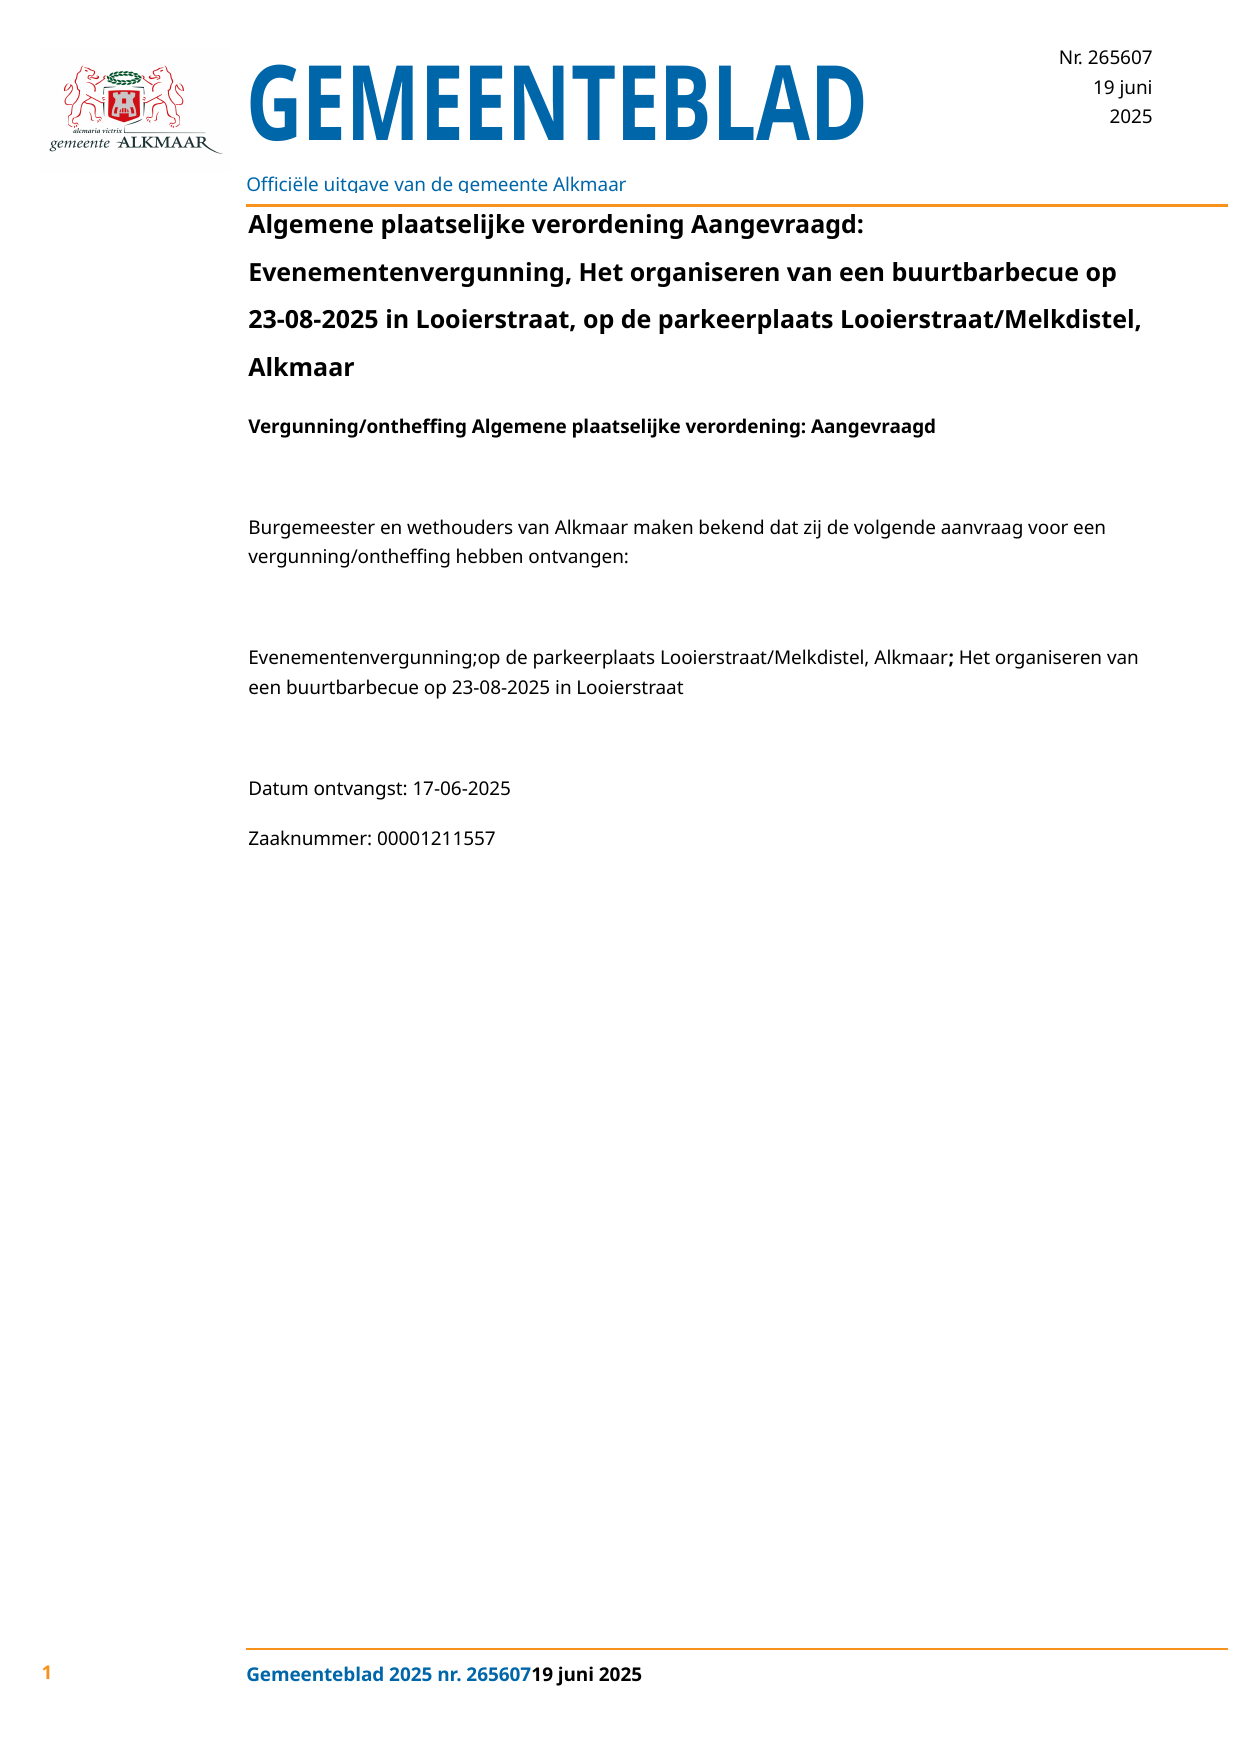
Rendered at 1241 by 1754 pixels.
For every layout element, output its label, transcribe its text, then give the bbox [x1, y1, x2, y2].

text Algemene plaatselijke verordening Aangevraagd: Evenementenvergunning, Het organiseren van een buurtbarbecue op 23-08-2025 in Looierstraat, op de parkeerplaats Looierstraat/Melkdistel, Alkmaar [248, 207, 1152, 384]
text Evenementenvergunning;op de parkeerplaats Looierstraat/Melkdistel, Alkmaar; Het organiseren van een buurtbarbecue op 23-08-2025 in Looierstraat [248, 644, 1152, 700]
picture [41, 47, 231, 172]
text Vergunning/ontheffing Algemene plaatselijke verordening: Aangevraagd [248, 413, 1152, 439]
text Datum ontvangst: 17-06-2025 [248, 775, 1152, 801]
text Burgemeester en wethouders van Alkmaar maken bekend dat zij de volgende aanvraag voor een vergunning/ontheffing hebben ontvangen: [248, 514, 1152, 569]
text Zaaknummer: 00001211557 [248, 825, 1152, 851]
